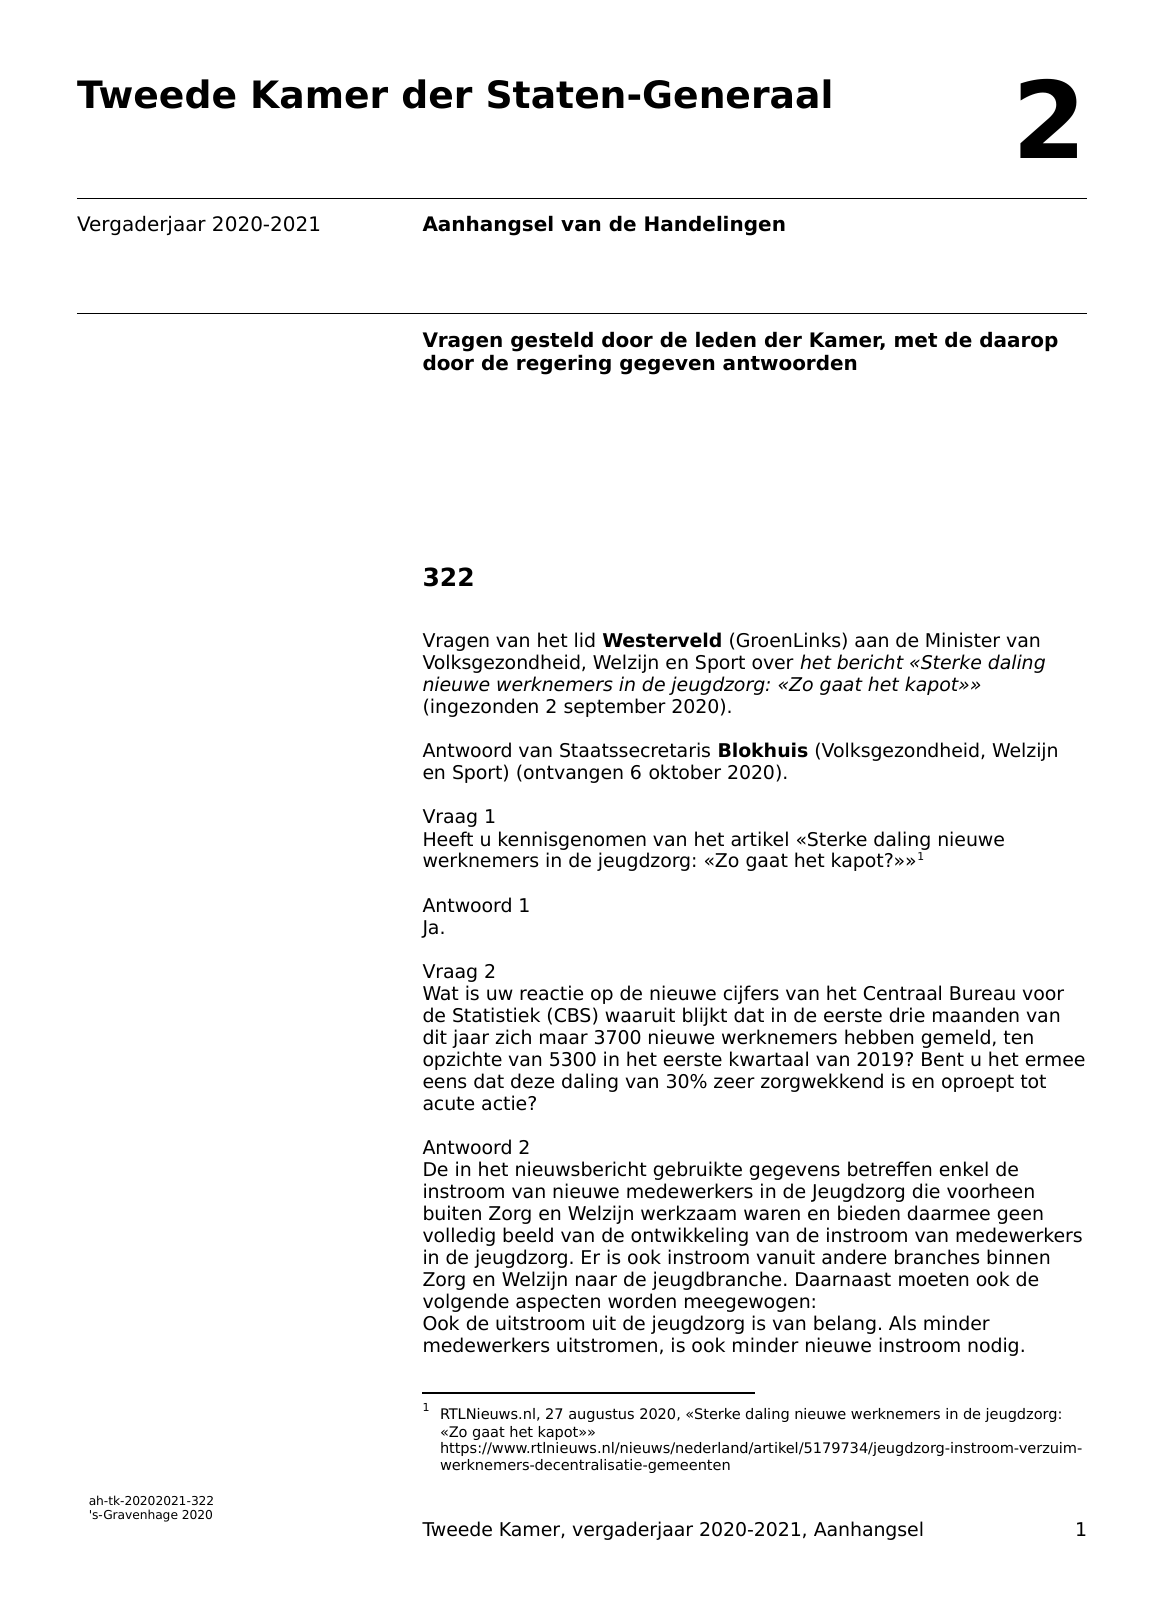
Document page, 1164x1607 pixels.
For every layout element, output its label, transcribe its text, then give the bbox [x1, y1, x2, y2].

text Heeft u kennisgenomen van het artikel «Sterke daling nieuwe werknemers in de jeugdzorg: «Zo gaat het kapot?»» [422, 828, 1087, 872]
table_header Tweede Kamer der Staten-Generaal [77, 59, 886, 198]
text RTLNieuws.nl, 27 augustus 2020, «Sterke daling nieuwe werknemers in de jeugdzorg: «Zo gaat het kapot»» https://www.rtlnieuws.nl/nieuws/nederland/artikel/5179734/jeugdzorg-instroom-verzuim-werknemers-decentralisatie-gemeenten [422, 1402, 1087, 1474]
text Antwoord 1 [422, 894, 1087, 917]
text Vragen van het lid Westerveld (GroenLinks) aan de Minister van Volksgezondheid, Welzijn en Sport over het bericht «Sterke daling nieuwe werknemers in de jeugdzorg: «Zo gaat het kapot»» (ingezonden 2 september 2020). [422, 630, 1087, 718]
text De in het nieuwsbericht gebruikte gegevens betreffen enkel de instroom van nieuwe medewerkers in de Jeugdzorg die voorheen buiten Zorg en Welzijn werkzaam waren en bieden daarmee geen volledig beeld van de ontwikkeling van de instroom van medewerkers in de jeugdzorg. Er is ook instroom vanuit andere branches binnen Zorg en Welzijn naar de jeugdbranche. Daarnaast moeten ook de volgende aspecten worden meegewogen: [422, 1159, 1087, 1313]
table_cell Aanhangsel van de Handelingen [422, 199, 1087, 313]
text Ook de uitstroom uit de jeugdzorg is van belang. Als minder medewerkers uitstromen, is ook minder nieuwe instroom nodig. [422, 1313, 1087, 1357]
table_cell Vragen gesteld door de leden der Kamer, met de daarop door de regering gegeven antwoorden [422, 314, 1087, 375]
text Vraag 2 [422, 961, 1087, 983]
text 's-Gravenhage 2020 [88, 1508, 323, 1522]
table_cell [77, 314, 422, 375]
text Ja. [422, 917, 1087, 938]
text 322 [422, 563, 1087, 592]
text ah-tk-20202021-322 [88, 1494, 323, 1508]
text Antwoord van Staatssecretaris Blokhuis (Volksgezondheid, Welzijn en Sport) (ontvangen 6 oktober 2020). [422, 740, 1087, 784]
text Vraag 1 [422, 806, 1087, 828]
text Wat is uw reactie op de nieuwe cijfers van het Centraal Bureau voor de Statistiek (CBS) waaruit blijkt dat in de eerste drie maanden van dit jaar zich maar 3700 nieuwe werknemers hebben gemeld, ten opzichte van 5300 in het eerste kwartaal van 2019? Bent u het ermee eens dat deze daling van 30% zeer zorgwekkend is en oproept tot acute actie? [422, 983, 1087, 1114]
table_cell Vergaderjaar 2020-2021 [77, 199, 422, 313]
table_header 2 [886, 59, 1087, 198]
text Antwoord 2 [422, 1137, 1087, 1159]
